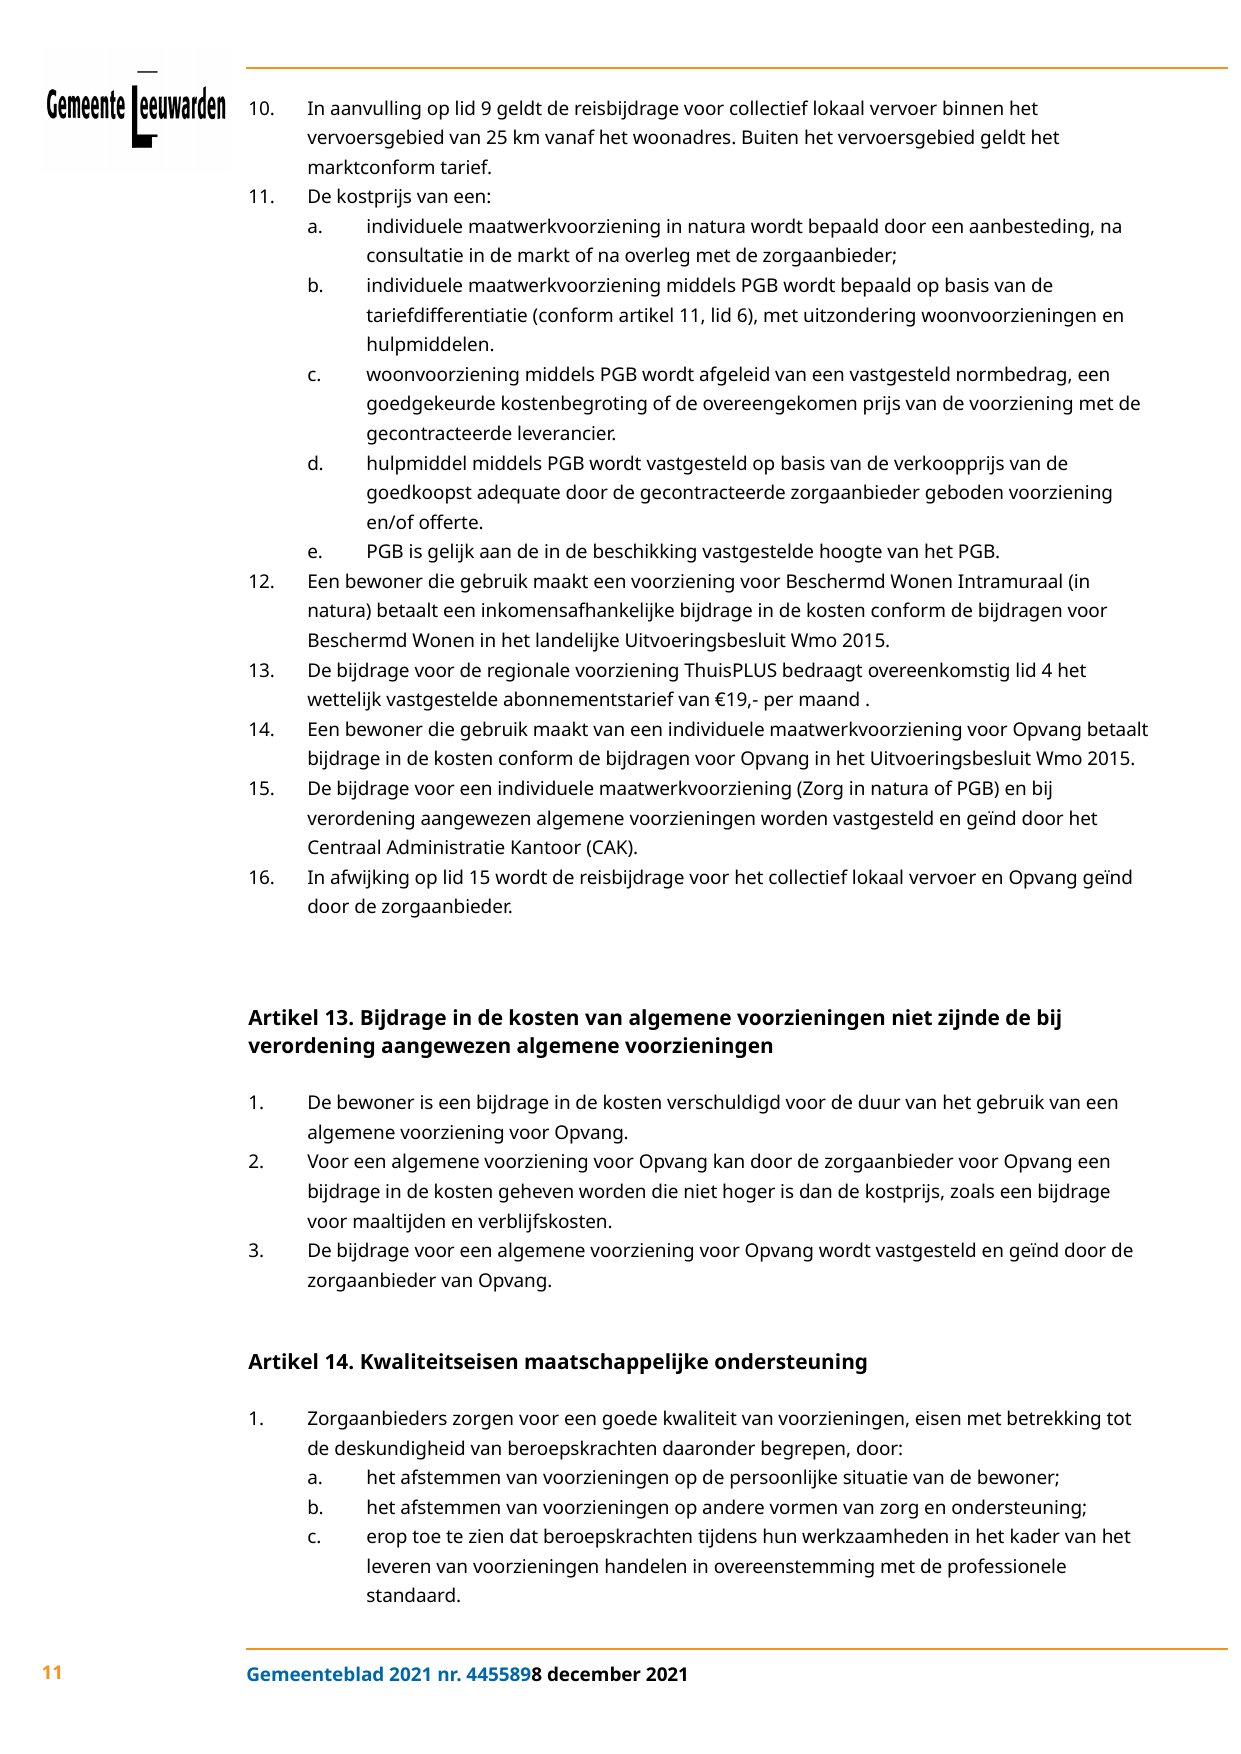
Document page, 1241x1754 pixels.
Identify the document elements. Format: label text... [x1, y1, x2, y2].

list Zorgaanbieders zorgen voor een goede kwaliteit van voorzieningen, eisen met betrekking tot de deskundigheid van beroepskrachten daaronder begrepen, door: [248, 1405, 1152, 1460]
list In afwijking op lid 15 wordt de reisbijdrage voor het collectief lokaal vervoer en Opvang geïnd door de zorgaanbieder. [248, 864, 1152, 919]
text Artikel 14. Kwaliteitseisen maatschappelijke ondersteuning [248, 1347, 1152, 1376]
list In aanvulling op lid 9 geldt de reisbijdrage voor collectief lokaal vervoer binnen het vervoersgebied van 25 km vanaf het woonadres. Buiten het vervoersgebied geldt het marktconform tarief. [248, 95, 1152, 180]
list PGB is gelijk aan de in de beschikking vastgestelde hoogte van het PGB. [307, 538, 1152, 564]
list het afstemmen van voorzieningen op de persoonlijke situatie van de bewoner; [307, 1464, 1152, 1490]
list hulpmiddel middels PGB wordt vastgesteld op basis van de verkoopprijs van de goedkoopst adequate door de gecontracteerde zorgaanbieder geboden voorziening en/of offerte. [307, 450, 1152, 535]
text Artikel 13. Bijdrage in de kosten van algemene voorzieningen niet zijnde de bij verordening aangewezen algemene voorzieningen [248, 1003, 1152, 1060]
list De bijdrage voor een individuele maatwerkvoorziening (Zorg in natura of PGB) en bij verordening aangewezen algemene voorzieningen worden vastgesteld en geïnd door het Centraal Administratie Kantoor (CAK). [248, 775, 1152, 860]
list erop toe te zien dat beroepskrachten tijdens hun werkzaamheden in het kader van het leveren van voorzieningen handelen in overeenstemming met de professionele standaard. [307, 1523, 1152, 1608]
list De kostprijs van een: [248, 183, 1152, 209]
list woonvoorziening middels PGB wordt afgeleid van een vastgesteld normbedrag, een goedgekeurde kostenbegroting of de overeengekomen prijs van de voorziening met de gecontracteerde leverancier. [307, 361, 1152, 446]
list Een bewoner die gebruik maakt een voorziening voor Beschermd Wonen Intramuraal (in natura) betaalt een inkomensafhankelijke bijdrage in de kosten conform de bijdragen voor Beschermd Wonen in het landelijke Uitvoeringsbesluit Wmo 2015. [248, 568, 1152, 653]
list De bewoner is een bijdrage in de kosten verschuldigd voor de duur van het gebruik van een algemene voorziening voor Opvang. [248, 1089, 1152, 1145]
list het afstemmen van voorzieningen op andere vormen van zorg en ondersteuning; [307, 1494, 1152, 1519]
list individuele maatwerkvoorziening in natura wordt bepaald door een aanbesteding, na consultatie in de markt of na overleg met de zorgaanbieder; [307, 213, 1152, 268]
list Een bewoner die gebruik maakt van een individuele maatwerkvoorziening voor Opvang betaalt bijdrage in de kosten conform de bijdragen voor Opvang in het Uitvoeringsbesluit Wmo 2015. [248, 716, 1152, 771]
list De bijdrage voor een algemene voorziening voor Opvang wordt vastgesteld en geïnd door de zorgaanbieder van Opvang. [248, 1237, 1152, 1293]
list De bijdrage voor de regionale voorziening ThuisPLUS bedraagt overeenkomstig lid 4 het wettelijk vastgestelde abonnementstarief van €19,- per maand . [248, 657, 1152, 712]
list Voor een algemene voorziening voor Opvang kan door de zorgaanbieder voor Opvang een bijdrage in de kosten geheven worden die niet hoger is dan de kostprijs, zoals een bijdrage voor maaltijden en verblijfskosten. [248, 1149, 1152, 1234]
list individuele maatwerkvoorziening middels PGB wordt bepaald op basis van de tariefdifferentiatie (conform artikel 11, lid 6), met uitzondering woonvoorzieningen en hulpmiddelen. [307, 272, 1152, 357]
picture [41, 47, 231, 172]
